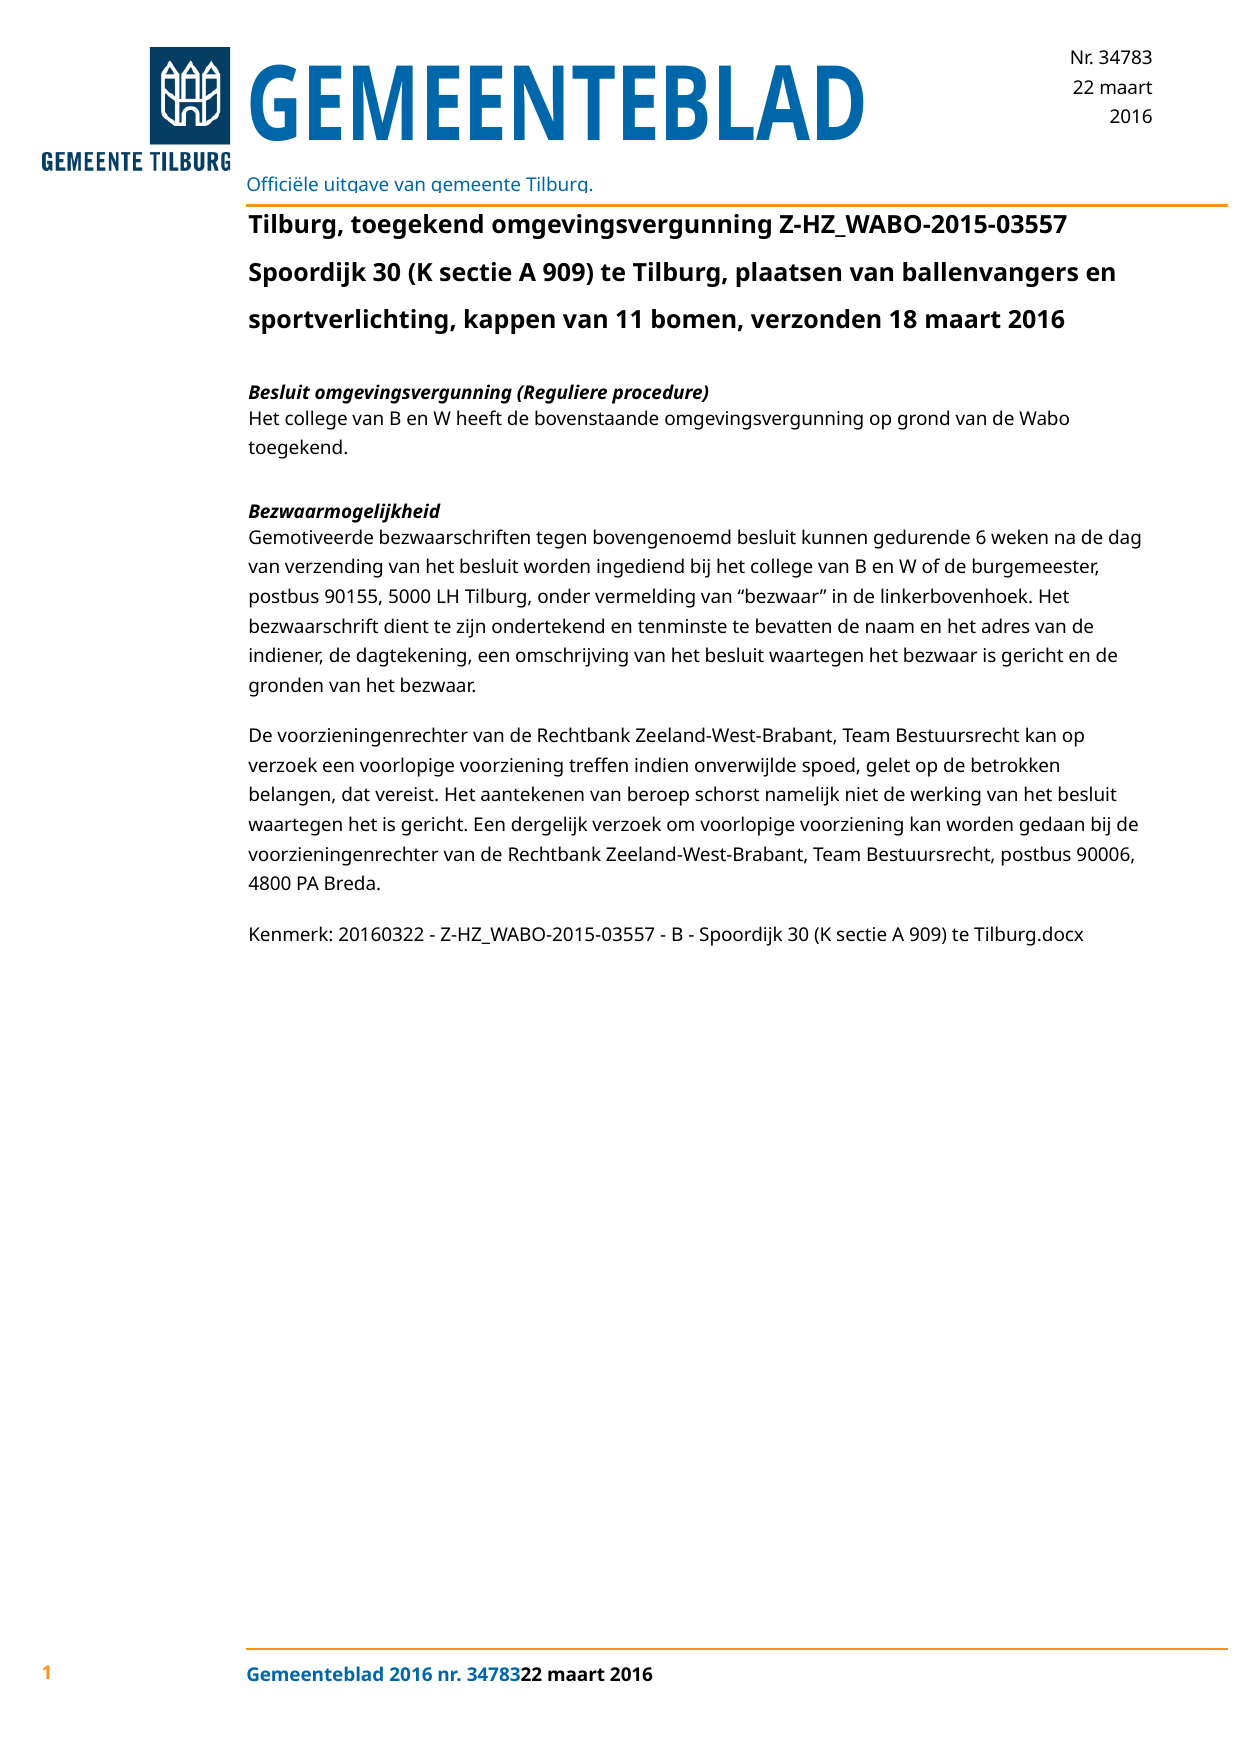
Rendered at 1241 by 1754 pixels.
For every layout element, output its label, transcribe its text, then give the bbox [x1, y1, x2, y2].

text De voorzieningenrechter van de Rechtbank Zeeland-West-Brabant, Team Bestuursrecht kan op verzoek een voorlopige voorziening treffen indien onverwijlde spoed, gelet op de betrokken belangen, dat vereist. Het aantekenen van beroep schorst namelijk niet de werking van het besluit waartegen het is gericht. Een dergelijk verzoek om voorlopige voorziening kan worden gedaan bij de voorzieningenrechter van de Rechtbank Zeeland-West-Brabant, Team Bestuursrecht, postbus 90006, 4800 PA Breda. [248, 722, 1152, 896]
text Het college van B en W heeft de bovenstaande omgevingsvergunning op grond van de Wabo toegekend. [248, 405, 1152, 460]
text Gemotiveerde bezwaarschriften tegen bovengenoemd besluit kunnen gedurende 6 weken na de dag van verzending van het besluit worden ingediend bij het college van B en W of de burgemeester, postbus 90155, 5000 LH Tilburg, onder vermelding van “bezwaar” in de linkerbovenhoek. Het bezwaarschrift dient te zijn ondertekend en tenminste te bevatten de naam en het adres van de indiener, de dagtekening, een omschrijving van het besluit waartegen het bezwaar is gericht en de gronden van het bezwaar. [248, 524, 1152, 698]
text Bezwaarmogelijkheid [248, 498, 1152, 524]
text Tilburg, toegekend omgevingsvergunning Z-HZ_WABO-2015-03557 Spoordijk 30 (K sectie A 909) te Tilburg, plaatsen van ballenvangers en sportverlichting, kappen van 11 bomen, verzonden 18 maart 2016 [248, 207, 1152, 336]
picture [41, 47, 231, 172]
text Besluit omgevingsvergunning (Reguliere procedure) [248, 379, 1152, 405]
text Kenmerk: 20160322 - Z-HZ_WABO-2015-03557 - B - Spoordijk 30 (K sectie A 909) te Tilburg.docx [248, 921, 1152, 946]
